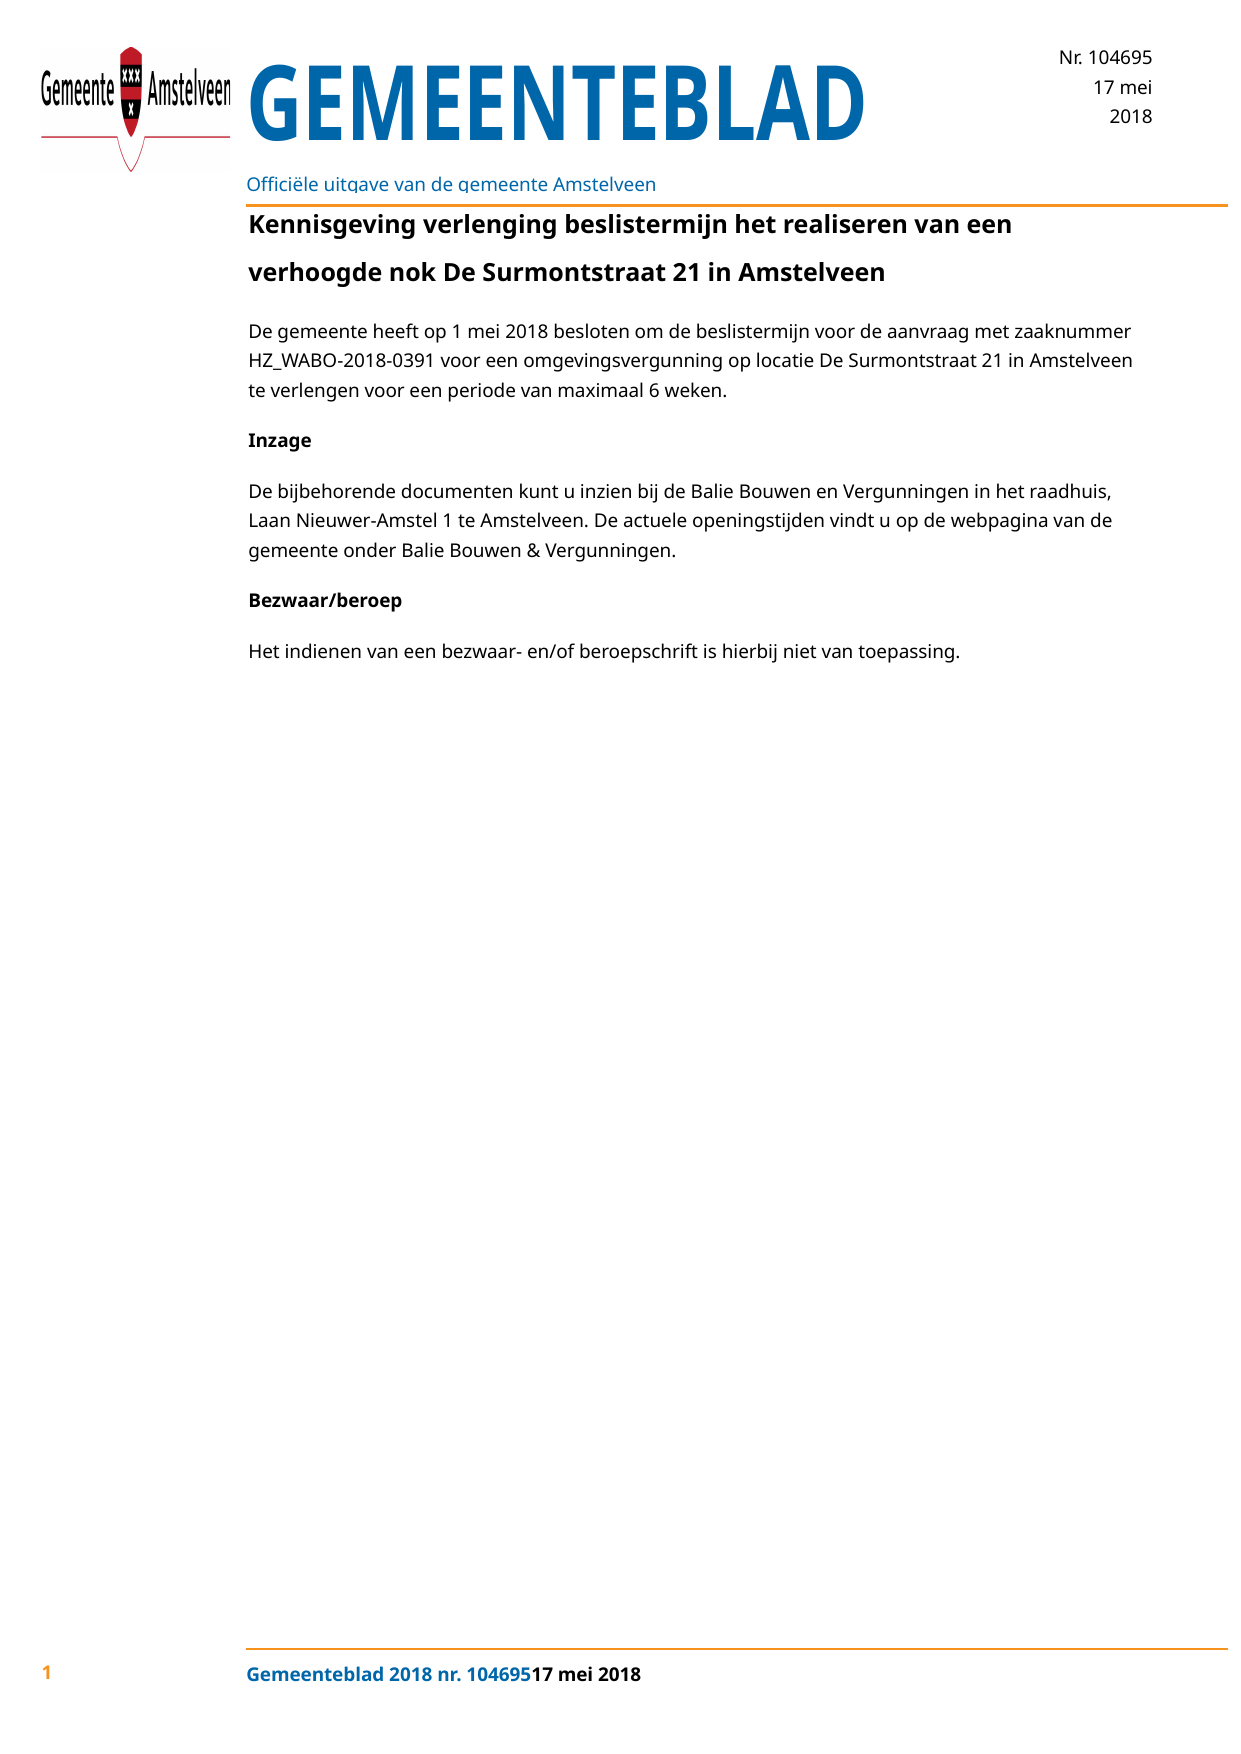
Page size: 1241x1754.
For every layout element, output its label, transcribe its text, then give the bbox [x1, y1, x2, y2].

picture [41, 47, 231, 172]
text De bijbehorende documenten kunt u inzien bij de Balie Bouwen en Vergunningen in het raadhuis, Laan Nieuwer-Amstel 1 te Amstelveen. De actuele openingstijden vindt u op de webpagina van de gemeente onder Balie Bouwen & Vergunningen. [248, 478, 1152, 563]
text De gemeente heeft op 1 mei 2018 besloten om de beslistermijn voor de aanvraag met zaaknummer HZ_WABO-2018-0391 voor een omgevingsvergunning op locatie De Surmontstraat 21 in Amstelveen te verlengen voor een periode van maximaal 6 weken. [248, 318, 1152, 403]
text Bezwaar/beroep [248, 587, 1152, 613]
text Kennisgeving verlenging beslistermijn het realiseren van een verhoogde nok De Surmontstraat 21 in Amstelveen [248, 207, 1152, 288]
text Het indienen van een bezwaar- en/of beroepschrift is hierbij niet van toepassing. [248, 638, 1152, 664]
text Inzage [248, 427, 1152, 453]
